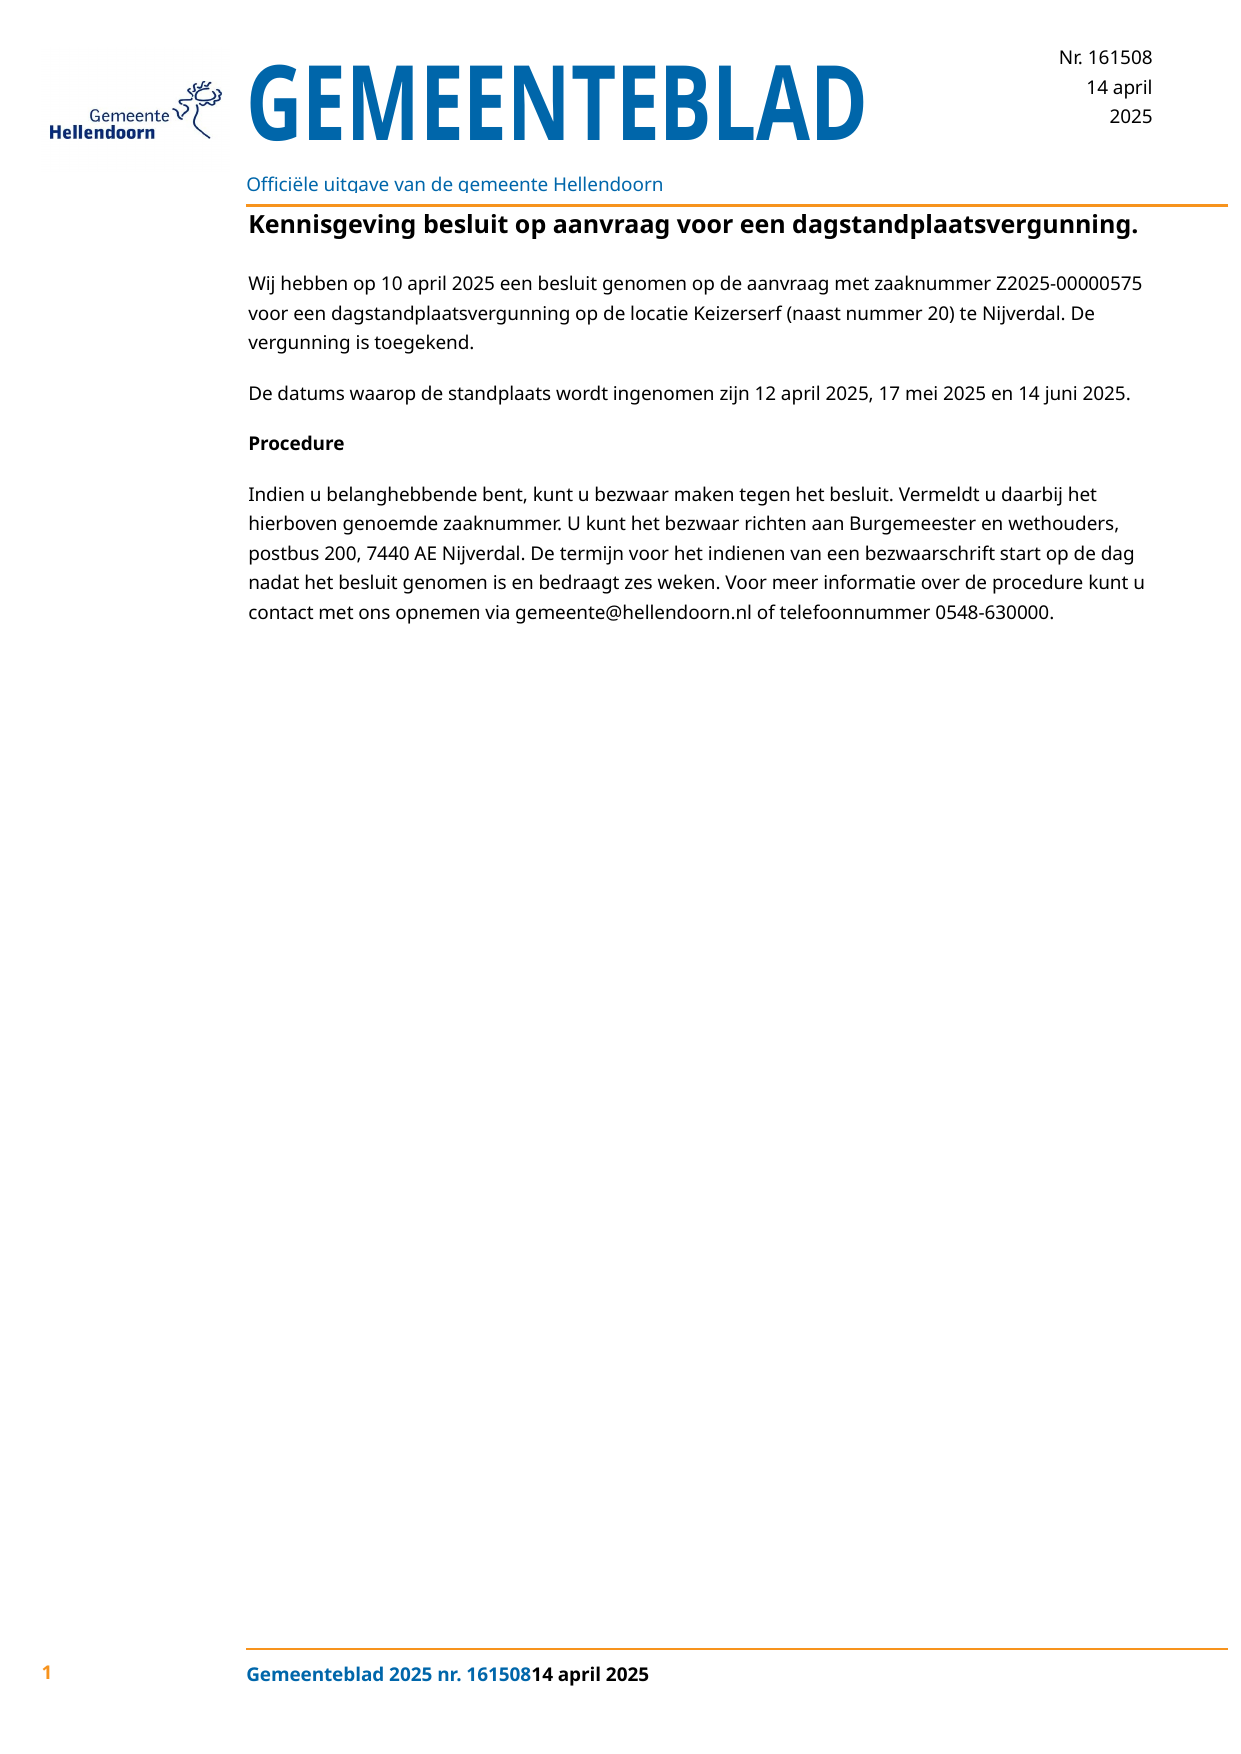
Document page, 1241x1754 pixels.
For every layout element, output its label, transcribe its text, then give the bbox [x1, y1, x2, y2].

text Wij hebben op 10 april 2025 een besluit genomen op de aanvraag met zaaknummer Z2025-00000575 voor een dagstandplaatsvergunning op de locatie Keizerserf (naast nummer 20) te Nijverdal. De vergunning is toegekend. [248, 270, 1152, 355]
picture [41, 47, 231, 172]
text Indien u belanghebbende bent, kunt u bezwaar maken tegen het besluit. Vermeldt u daarbij het hierboven genoemde zaaknummer. U kunt het bezwaar richten aan Burgemeester en wethouders, postbus 200, 7440 AE Nijverdal. De termijn voor het indienen van een bezwaarschrift start op de dag nadat het besluit genomen is en bedraagt zes weken. Voor meer informatie over de procedure kunt u contact met ons opnemen via gemeente@hellendoorn.nl of telefoonnummer 0548-630000. [248, 481, 1152, 625]
text Procedure [248, 430, 1152, 456]
text De datums waarop de standplaats wordt ingenomen zijn 12 april 2025, 17 mei 2025 en 14 juni 2025. [248, 380, 1152, 406]
text Kennisgeving besluit op aanvraag voor een dagstandplaatsvergunning. [248, 207, 1152, 241]
